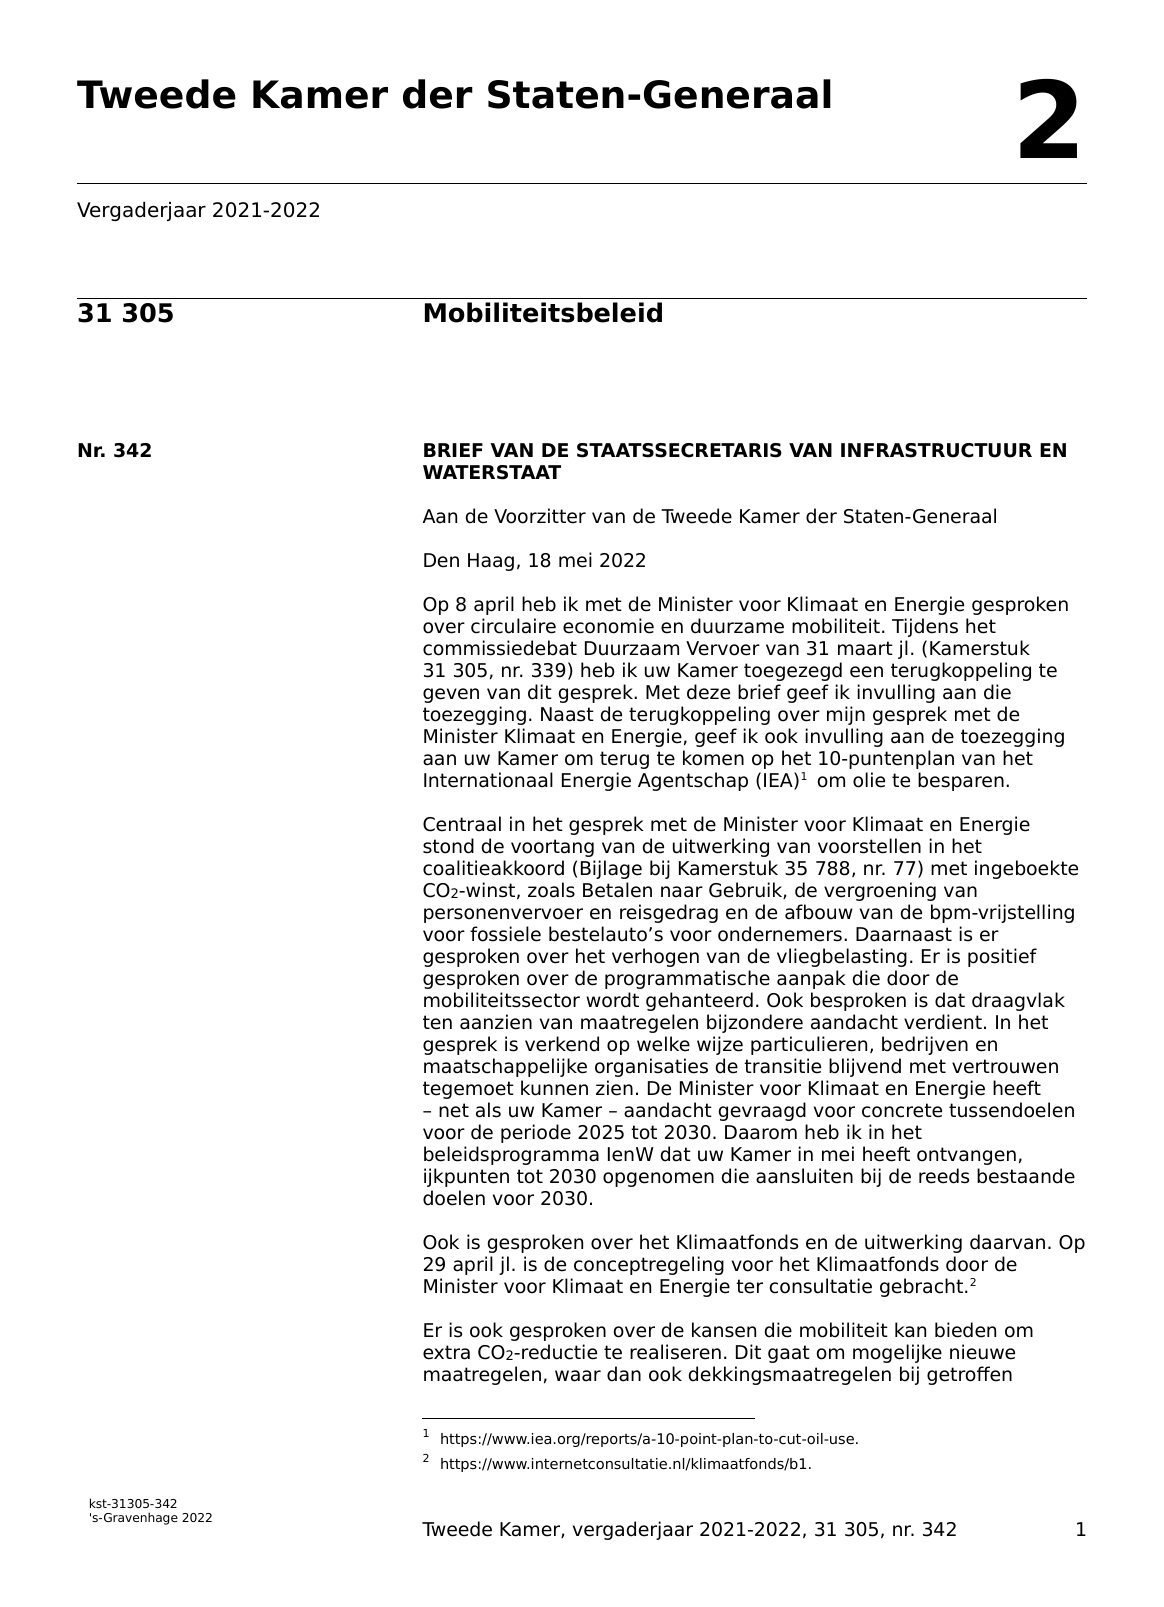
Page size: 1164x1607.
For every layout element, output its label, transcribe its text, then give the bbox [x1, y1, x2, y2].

subtitle Nr. 342 BRIEF VAN DE STAATSSECRETARIS VAN INFRASTRUCTUUR EN WATERSTAAT [77, 440, 1087, 484]
text Aan de Voorzitter van de Tweede Kamer der Staten-Generaal [422, 506, 1087, 528]
text kst-31305-342 [88, 1497, 323, 1511]
table_cell Vergaderjaar 2021-2022 [77, 184, 1087, 298]
subtitle 31 305 Mobiliteitsbeleid [77, 299, 1087, 329]
table_header 2 [886, 59, 1087, 183]
text Er is ook gesproken over de kansen die mobiliteit kan bieden om extra CO2-reductie te realiseren. Dit gaat om mogelijke nieuwe maatregelen, waar dan ook dekkingsmaatregelen bij getroffen [422, 1320, 1087, 1386]
text https://www.iea.org/reports/a-10-point-plan-to-cut-oil-use. [422, 1427, 1087, 1449]
text https://www.internetconsultatie.nl/klimaatfonds/b1. [422, 1452, 1087, 1474]
text Ook is gesproken over het Klimaatfonds en de uitwerking daarvan. Op 29 april jl. is de conceptregeling voor het Klimaatfonds door de Minister voor Klimaat en Energie ter consultatie gebracht. [422, 1232, 1087, 1298]
text Centraal in het gesprek met de Minister voor Klimaat en Energie stond de voortang van de uitwerking van voorstellen in het coalitieakkoord (Bijlage bij Kamerstuk 35 788, nr. 77) met ingeboekte CO2-winst, zoals Betalen naar Gebruik, de vergroening van personenvervoer en reisgedrag en de afbouw van de bpm-vrijstelling voor fossiele bestelauto’s voor ondernemers. Daarnaast is er gesproken over het verhogen van de vliegbelasting. Er is positief gesproken over de programmatische aanpak die door de mobiliteitssector wordt gehanteerd. Ook besproken is dat draagvlak ten aanzien van maatregelen bijzondere aandacht verdient. In het gesprek is verkend op welke wijze particulieren, bedrijven en maatschappelijke organisaties de transitie blijvend met vertrouwen tegemoet kunnen zien. De Minister voor Klimaat en Energie heeft – net als uw Kamer – aandacht gevraagd voor concrete tussendoelen voor de periode 2025 tot 2030. Daarom heb ik in het beleidsprogramma IenW dat uw Kamer in mei heeft ontvangen, ijkpunten tot 2030 opgenomen die aansluiten bij de reeds bestaande doelen voor 2030. [422, 814, 1087, 1210]
text 's-Gravenhage 2022 [88, 1511, 323, 1525]
table_header Tweede Kamer der Staten-Generaal [77, 59, 886, 183]
text Op 8 april heb ik met de Minister voor Klimaat en Energie gesproken over circulaire economie en duurzame mobiliteit. Tijdens het commissiedebat Duurzaam Vervoer van 31 maart jl. (Kamerstuk 31 305, nr. 339) heb ik uw Kamer toegezegd een terugkoppeling te geven van dit gesprek. Met deze brief geef ik invulling aan die toezegging. Naast de terugkoppeling over mijn gesprek met de Minister Klimaat en Energie, geef ik ook invulling aan de toezegging aan uw Kamer om terug te komen op het 10-puntenplan van het Internationaal Energie Agentschap (IEA) om olie te besparen. [422, 594, 1087, 792]
text Den Haag, 18 mei 2022 [422, 550, 1087, 572]
